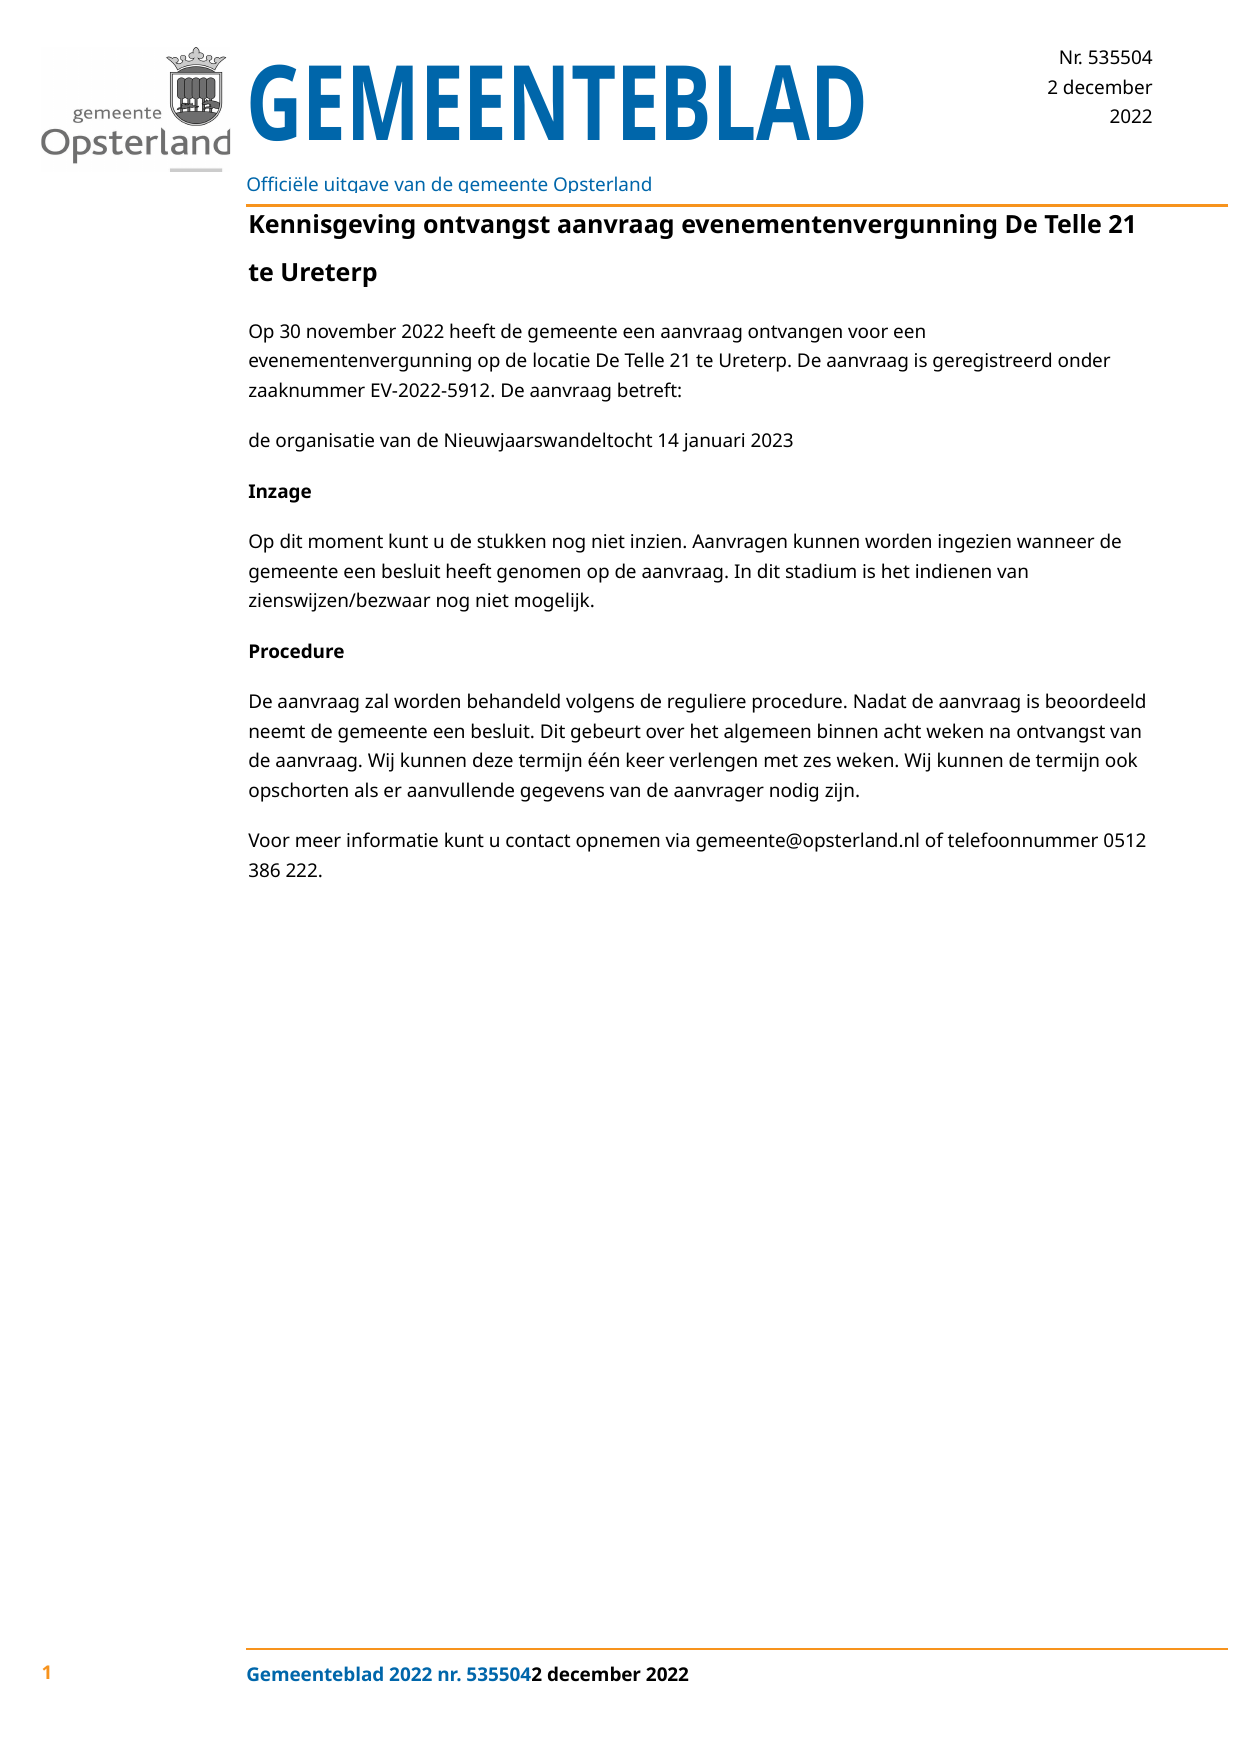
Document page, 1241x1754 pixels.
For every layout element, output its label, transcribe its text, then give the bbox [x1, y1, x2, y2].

text Op dit moment kunt u de stukken nog niet inzien. Aanvragen kunnen worden ingezien wanneer de gemeente een besluit heeft genomen op de aanvraag. In dit stadium is het indienen van zienswijzen/bezwaar nog niet mogelijk. [248, 528, 1152, 613]
text De aanvraag zal worden behandeld volgens de reguliere procedure. Nadat de aanvraag is beoordeeld neemt de gemeente een besluit. Dit gebeurt over het algemeen binnen acht weken na ontvangst van de aanvraag. Wij kunnen deze termijn één keer verlengen met zes weken. Wij kunnen de termijn ook opschorten als er aanvullende gegevens van de aanvrager nodig zijn. [248, 688, 1152, 803]
text Procedure [248, 638, 1152, 664]
picture [41, 47, 231, 172]
text Voor meer informatie kunt u contact opnemen via gemeente@opsterland.nl of telefoonnummer 0512 386 222. [248, 827, 1152, 883]
text Inzage [248, 478, 1152, 504]
text Op 30 november 2022 heeft de gemeente een aanvraag ontvangen voor een evenementenvergunning op de locatie De Telle 21 te Ureterp. De aanvraag is geregistreerd onder zaaknummer EV-2022-5912. De aanvraag betreft: [248, 318, 1152, 403]
text Kennisgeving ontvangst aanvraag evenementenvergunning De Telle 21 te Ureterp [248, 207, 1152, 288]
text de organisatie van de Nieuwjaarswandeltocht 14 januari 2023 [248, 427, 1152, 453]
